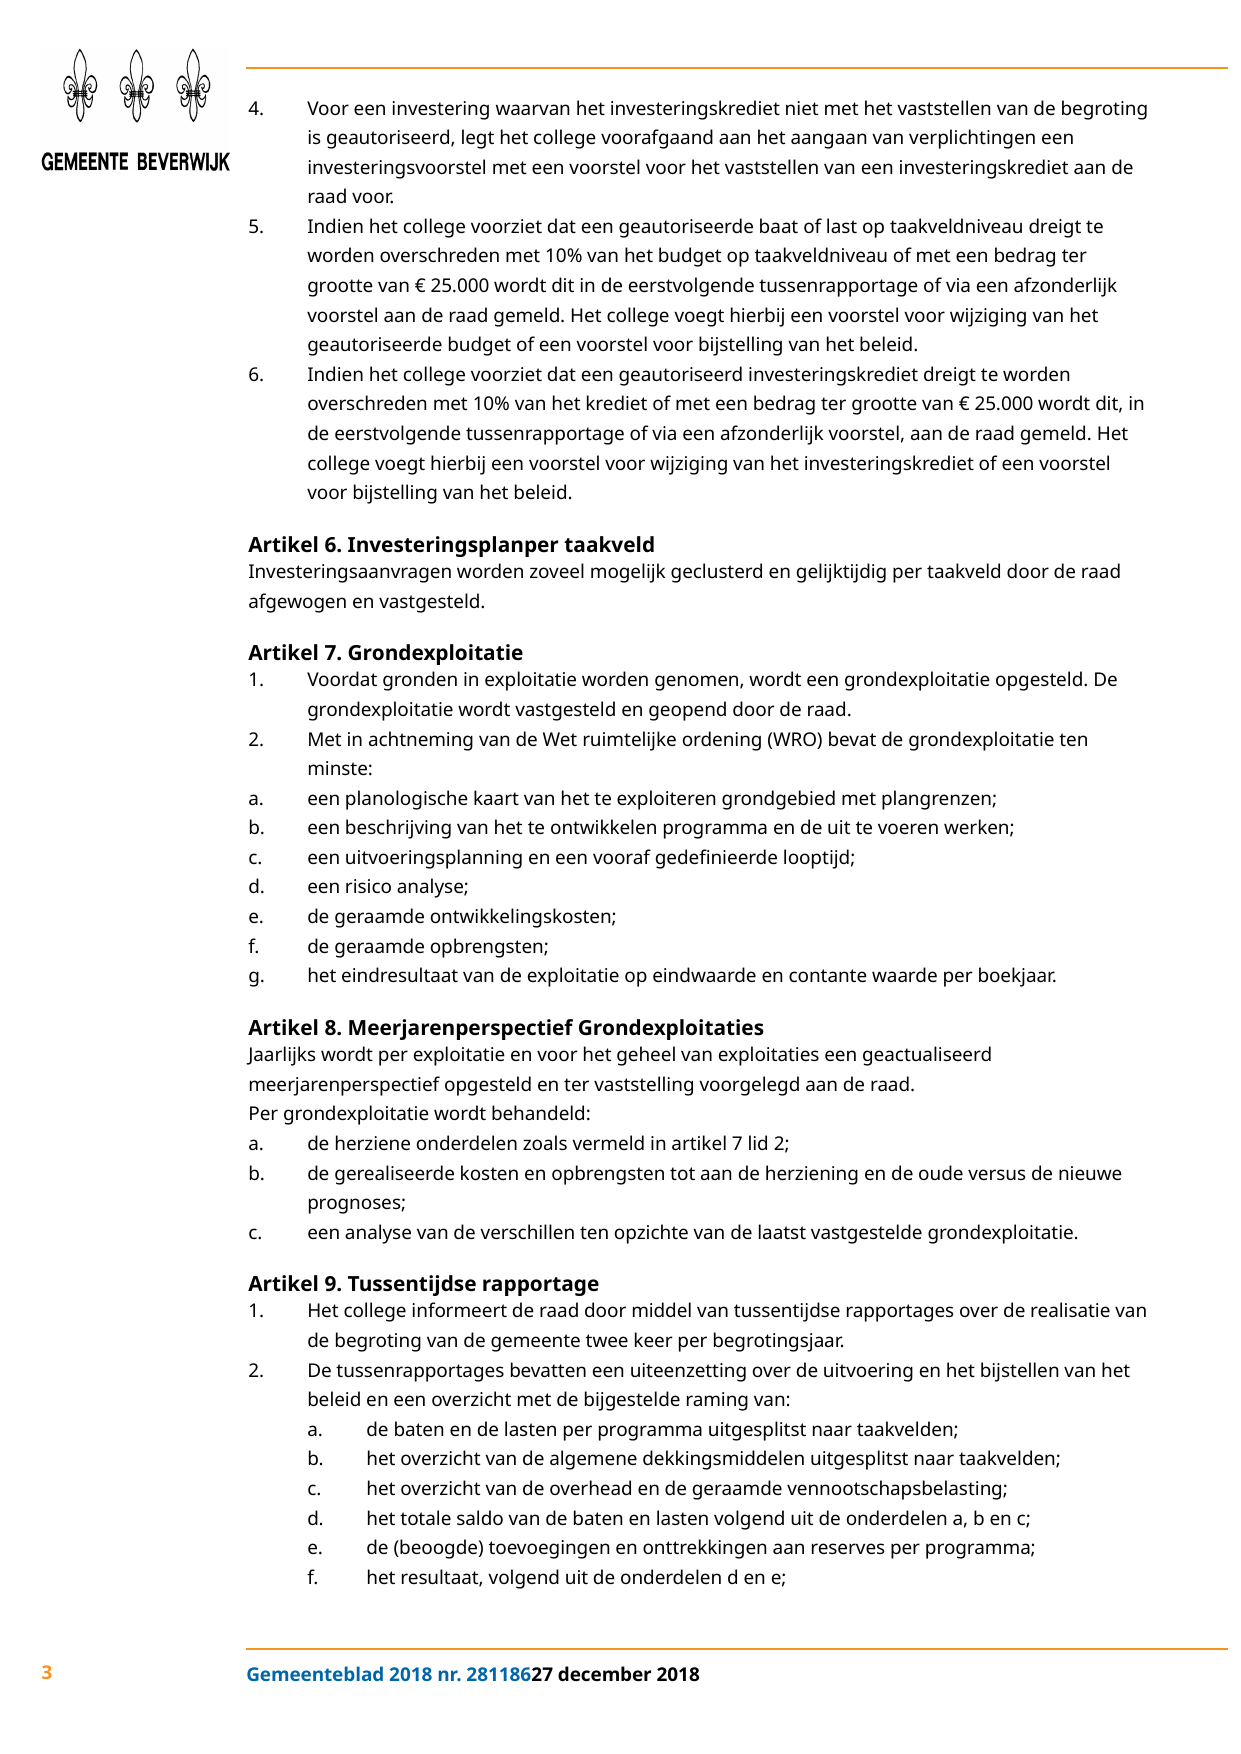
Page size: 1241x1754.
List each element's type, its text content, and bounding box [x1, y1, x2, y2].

list het eindresultaat van de exploitatie op eindwaarde en contante waarde per boekjaar. [248, 962, 1152, 988]
text Artikel 9. Tussentijdse rapportage [248, 1269, 1152, 1298]
list de baten en de lasten per programma uitgesplitst naar taakvelden; [307, 1416, 1152, 1442]
picture [41, 47, 231, 172]
list het totale saldo van de baten en lasten volgend uit de onderdelen a, b en c; [307, 1505, 1152, 1531]
list een planologische kaart van het te exploiteren grondgebied met plangrenzen; [248, 785, 1152, 811]
text Jaarlijks wordt per exploitatie en voor het geheel van exploitaties een geactualiseerd meerjarenperspectief opgesteld en ter vaststelling voorgelegd aan de raad. [248, 1041, 1152, 1097]
text Artikel 8. Meerjarenperspectief Grondexploitaties [248, 1013, 1152, 1041]
list Met in achtneming van de Wet ruimtelijke ordening (WRO) bevat de grondexploitatie ten minste: [248, 726, 1152, 781]
list een analyse van de verschillen ten opzichte van de laatst vastgestelde grondexploitatie. [248, 1219, 1152, 1244]
list de (beoogde) toevoegingen en onttrekkingen aan reserves per programma; [307, 1534, 1152, 1560]
list Indien het college voorziet dat een geautoriseerde baat of last op taakveldniveau dreigt te worden overschreden met 10% van het budget op taakveldniveau of met een bedrag ter grootte van € 25.000 wordt dit in de eerstvolgende tussenrapportage of via een afzonderlijk voorstel aan de raad gemeld. Het college voegt hierbij een voorstel voor wijziging van het geautoriseerde budget of een voorstel voor bijstelling van het beleid. [248, 213, 1152, 357]
text Artikel 7. Grondexploitatie [248, 638, 1152, 667]
list Het college informeert de raad door middel van tussentijdse rapportages over de realisatie van de begroting van de gemeente twee keer per begrotingsjaar. [248, 1298, 1152, 1353]
list de herziene onderdelen zoals vermeld in artikel 7 lid 2; [248, 1130, 1152, 1156]
list Voor een investering waarvan het investeringskrediet niet met het vaststellen van de begroting is geautoriseerd, legt het college voorafgaand aan het aangaan van verplichtingen een investeringsvoorstel met een voorstel voor het vaststellen van een investeringskrediet aan de raad voor. [248, 95, 1152, 209]
list de geraamde ontwikkelingskosten; [248, 903, 1152, 929]
text Investeringsaanvragen worden zoveel mogelijk geclusterd en gelijktijdig per taakveld door de raad afgewogen en vastgesteld. [248, 558, 1152, 613]
text Per grondexploitatie wordt behandeld: [248, 1101, 1152, 1126]
list De tussenrapportages bevatten een uiteenzetting over de uitvoering en het bijstellen van het beleid en een overzicht met de bijgestelde raming van: [248, 1357, 1152, 1412]
text Artikel 6. Investeringsplanper taakveld [248, 530, 1152, 558]
list de geraamde opbrengsten; [248, 933, 1152, 959]
list een beschrijving van het te ontwikkelen programma en de uit te voeren werken; [248, 814, 1152, 840]
list het overzicht van de algemene dekkingsmiddelen uitgesplitst naar taakvelden; [307, 1446, 1152, 1471]
list Voordat gronden in exploitatie worden genomen, wordt een grondexploitatie opgesteld. De grondexploitatie wordt vastgesteld en geopend door de raad. [248, 667, 1152, 722]
list een risico analyse; [248, 874, 1152, 899]
list het resultaat, volgend uit de onderdelen d en e; [307, 1564, 1152, 1590]
list het overzicht van de overhead en de geraamde vennootschapsbelasting; [307, 1475, 1152, 1501]
list de gerealiseerde kosten en opbrengsten tot aan de herziening en de oude versus de nieuwe prognoses; [248, 1160, 1152, 1215]
list Indien het college voorziet dat een geautoriseerd investeringskrediet dreigt te worden overschreden met 10% van het krediet of met een bedrag ter grootte van € 25.000 wordt dit, in de eerstvolgende tussenrapportage of via een afzonderlijk voorstel, aan de raad gemeld. Het college voegt hierbij een voorstel voor wijziging van het investeringskrediet of een voorstel voor bijstelling van het beleid. [248, 361, 1152, 505]
list een uitvoeringsplanning en een vooraf gedefinieerde looptijd; [248, 844, 1152, 870]
